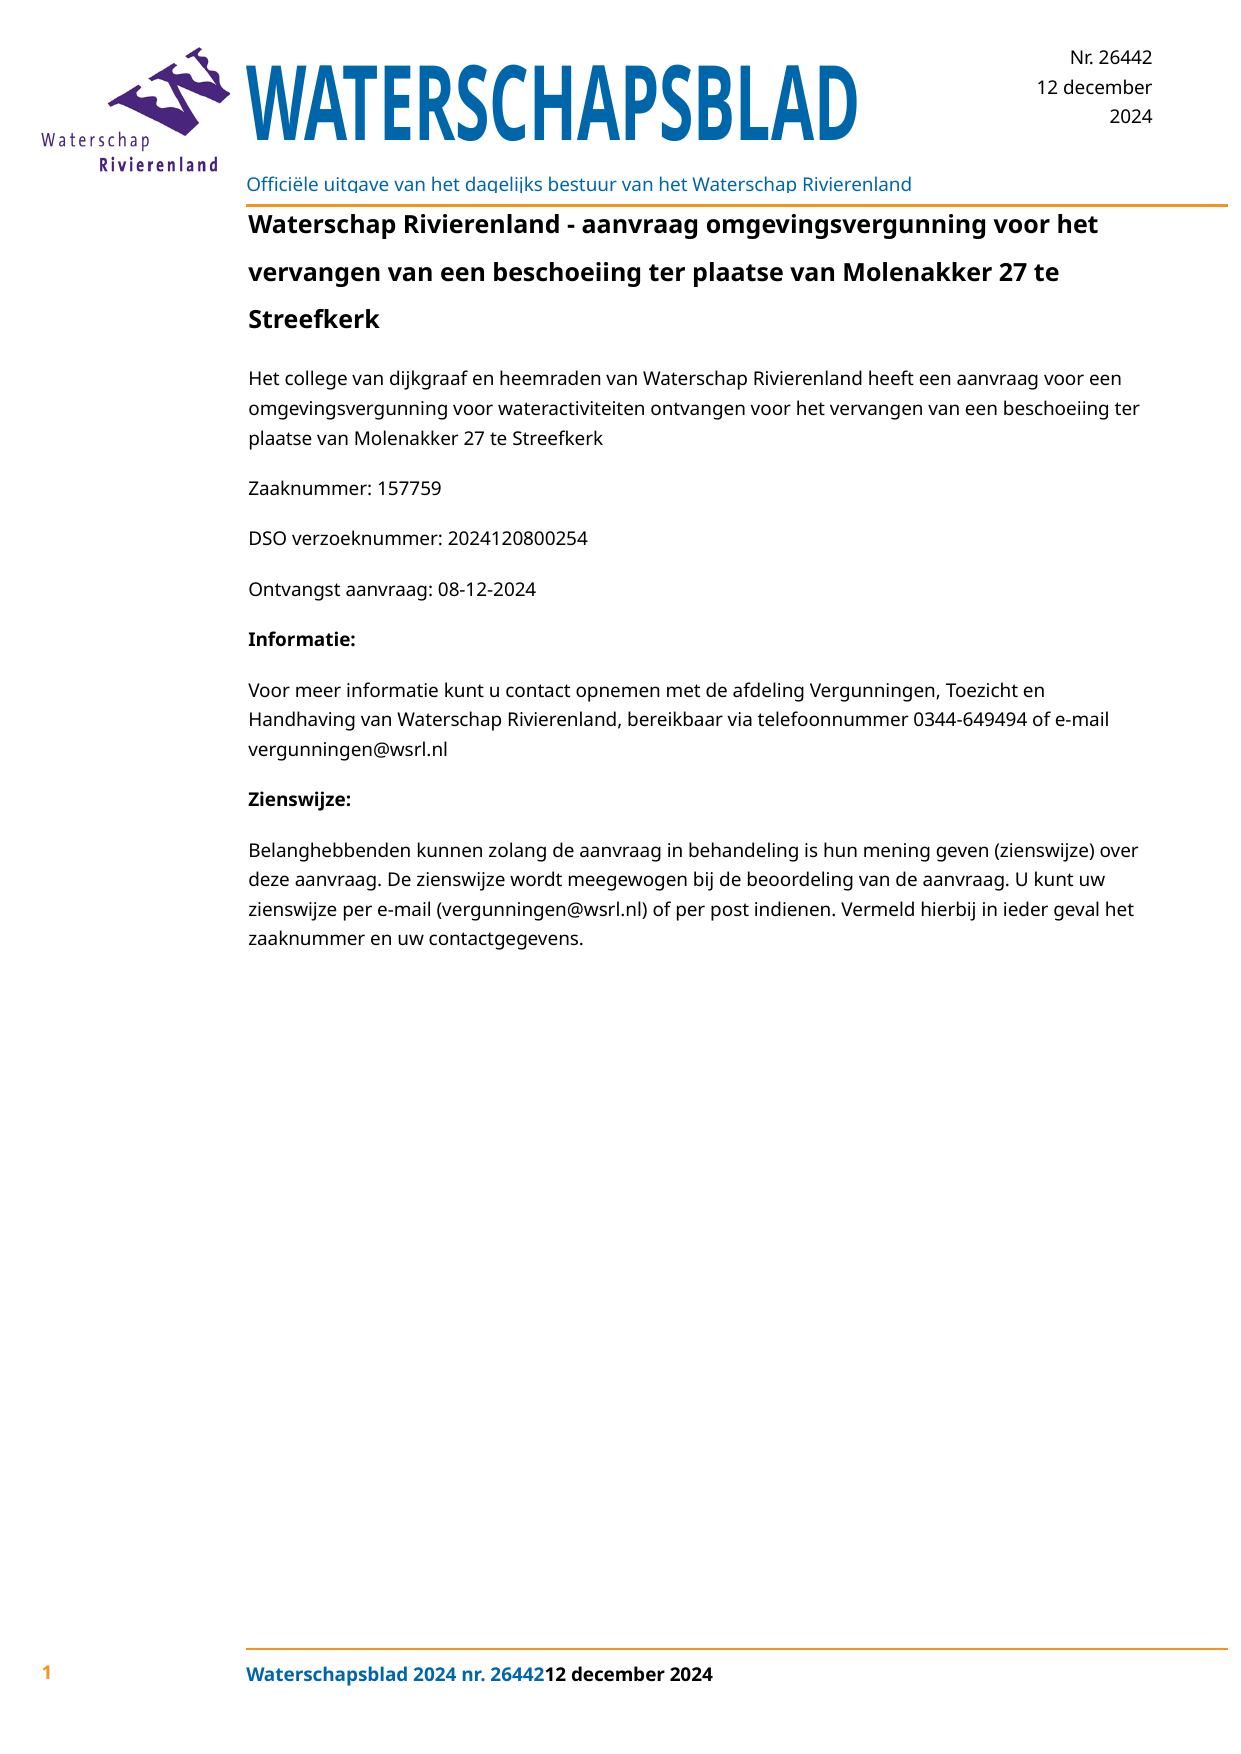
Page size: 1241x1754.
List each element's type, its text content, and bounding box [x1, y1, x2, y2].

text Ontvangst aanvraag: 08-12-2024 [248, 576, 1152, 602]
text Belanghebbenden kunnen zolang de aanvraag in behandeling is hun mening geven (zienswijze) over deze aanvraag. De zienswijze wordt meegewogen bij de beoordeling van de aanvraag. U kunt uw zienswijze per e-mail (vergunningen@wsrl.nl) of per post indienen. Vermeld hierbij in ieder geval het zaaknummer en uw contactgegevens. [248, 837, 1152, 951]
text DSO verzoeknummer: 2024120800254 [248, 526, 1152, 551]
text Waterschap Rivierenland - aanvraag omgevingsvergunning voor het vervangen van een beschoeiing ter plaatse van Molenakker 27 te Streefkerk [248, 207, 1152, 336]
text Zienswijze: [248, 786, 1152, 812]
text Informatie: [248, 626, 1152, 652]
picture [41, 47, 231, 172]
text Het college van dijkgraaf en heemraden van Waterschap Rivierenland heeft een aanvraag voor een omgevingsvergunning voor wateractiviteiten ontvangen voor het vervangen van een beschoeiing ter plaatse van Molenakker 27 te Streefkerk [248, 366, 1152, 450]
text Voor meer informatie kunt u contact opnemen met de afdeling Vergunningen, Toezicht en Handhaving van Waterschap Rivierenland, bereikbaar via telefoonnummer 0344-649494 of e-mail vergunningen@wsrl.nl [248, 677, 1152, 762]
text Zaaknummer: 157759 [248, 475, 1152, 501]
